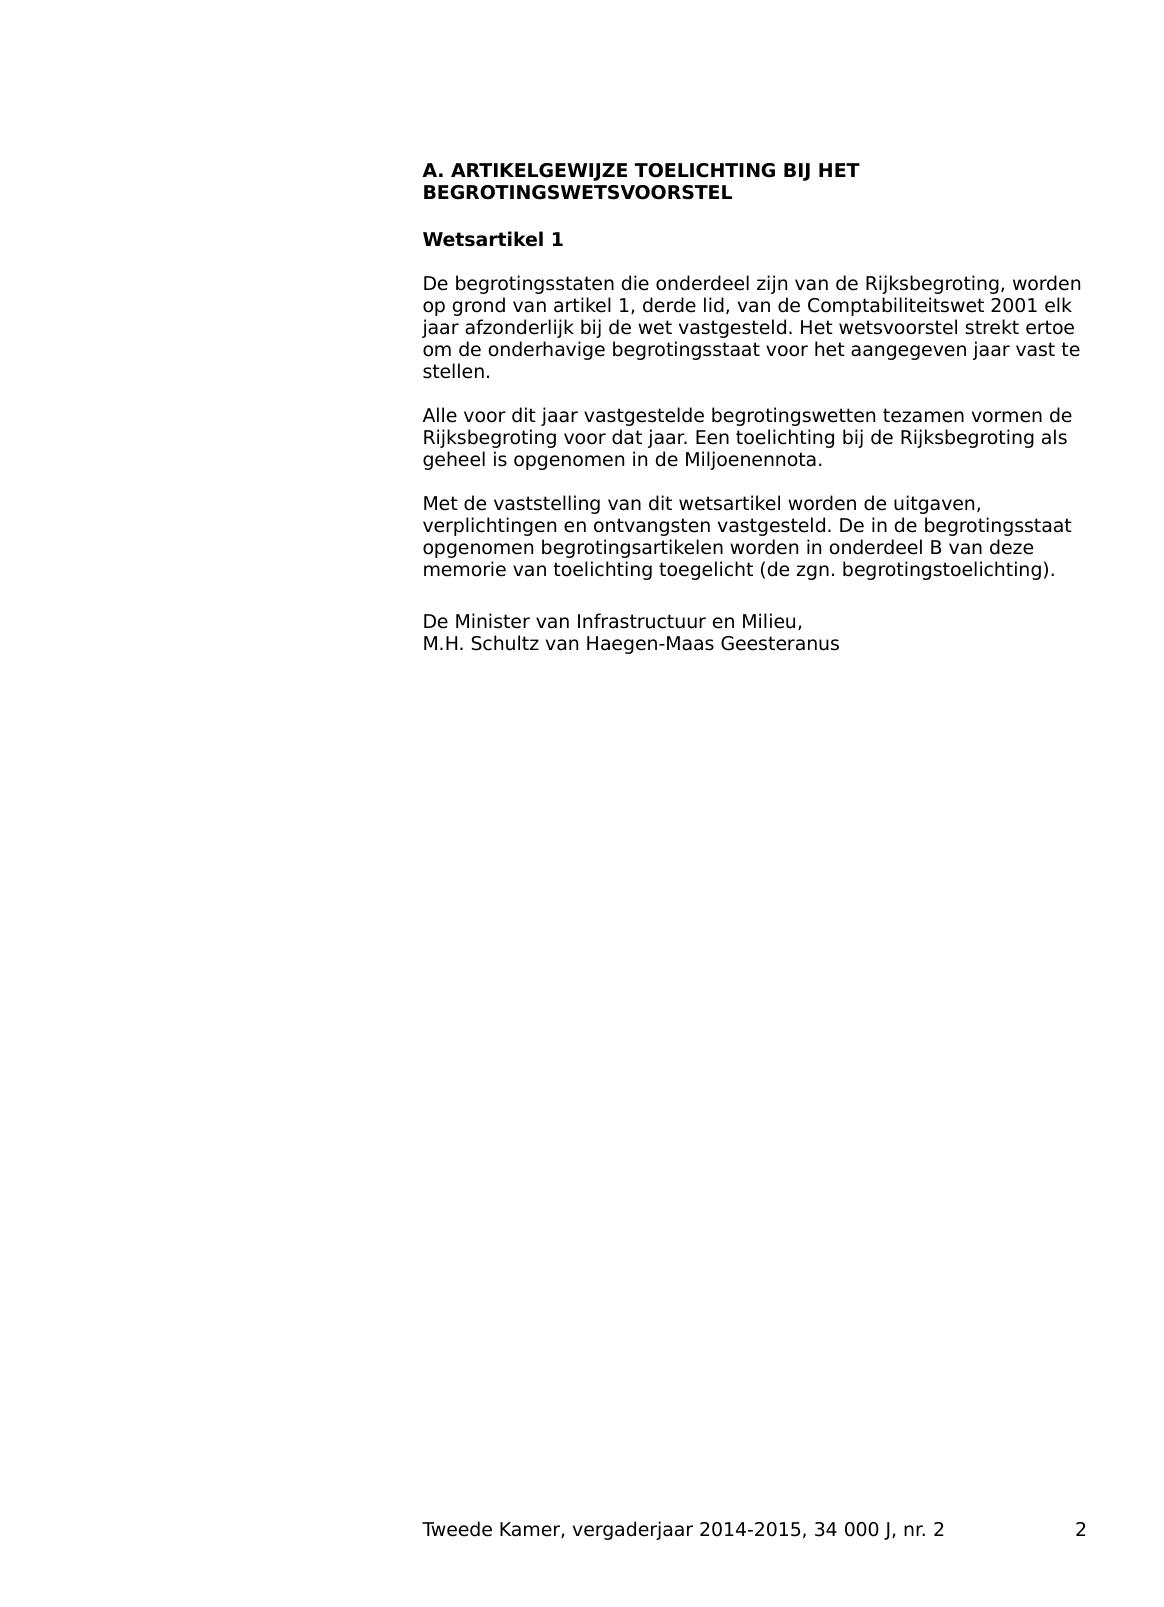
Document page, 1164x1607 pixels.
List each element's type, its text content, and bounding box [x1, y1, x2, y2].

subtitle A. ARTIKELGEWIJZE TOELICHTING BIJ HET BEGROTINGSWETSVOORSTEL [422, 160, 1087, 204]
text De begrotingsstaten die onderdeel zijn van de Rijksbegroting, worden op grond van artikel 1, derde lid, van de Comptabiliteitswet 2001 elk jaar afzonderlijk bij de wet vastgesteld. Het wetsvoorstel strekt ertoe om de onderhavige begrotingsstaat voor het aangegeven jaar vast te stellen. [422, 273, 1087, 383]
text De Minister van Infrastructuur en Milieu, M.H. Schultz van Haegen-Maas Geesteranus [422, 611, 1087, 655]
text Alle voor dit jaar vastgestelde begrotingswetten tezamen vormen de Rijksbegroting voor dat jaar. Een toelichting bij de Rijksbegroting als geheel is opgenomen in de Miljoenennota. [422, 405, 1087, 471]
text Met de vaststelling van dit wetsartikel worden de uitgaven, verplichtingen en ontvangsten vastgesteld. De in de begrotingsstaat opgenomen begrotingsartikelen worden in onderdeel B van deze memorie van toelichting toegelicht (de zgn. begrotingstoelichting). [422, 493, 1087, 581]
subtitle Wetsartikel 1 [422, 229, 1087, 251]
